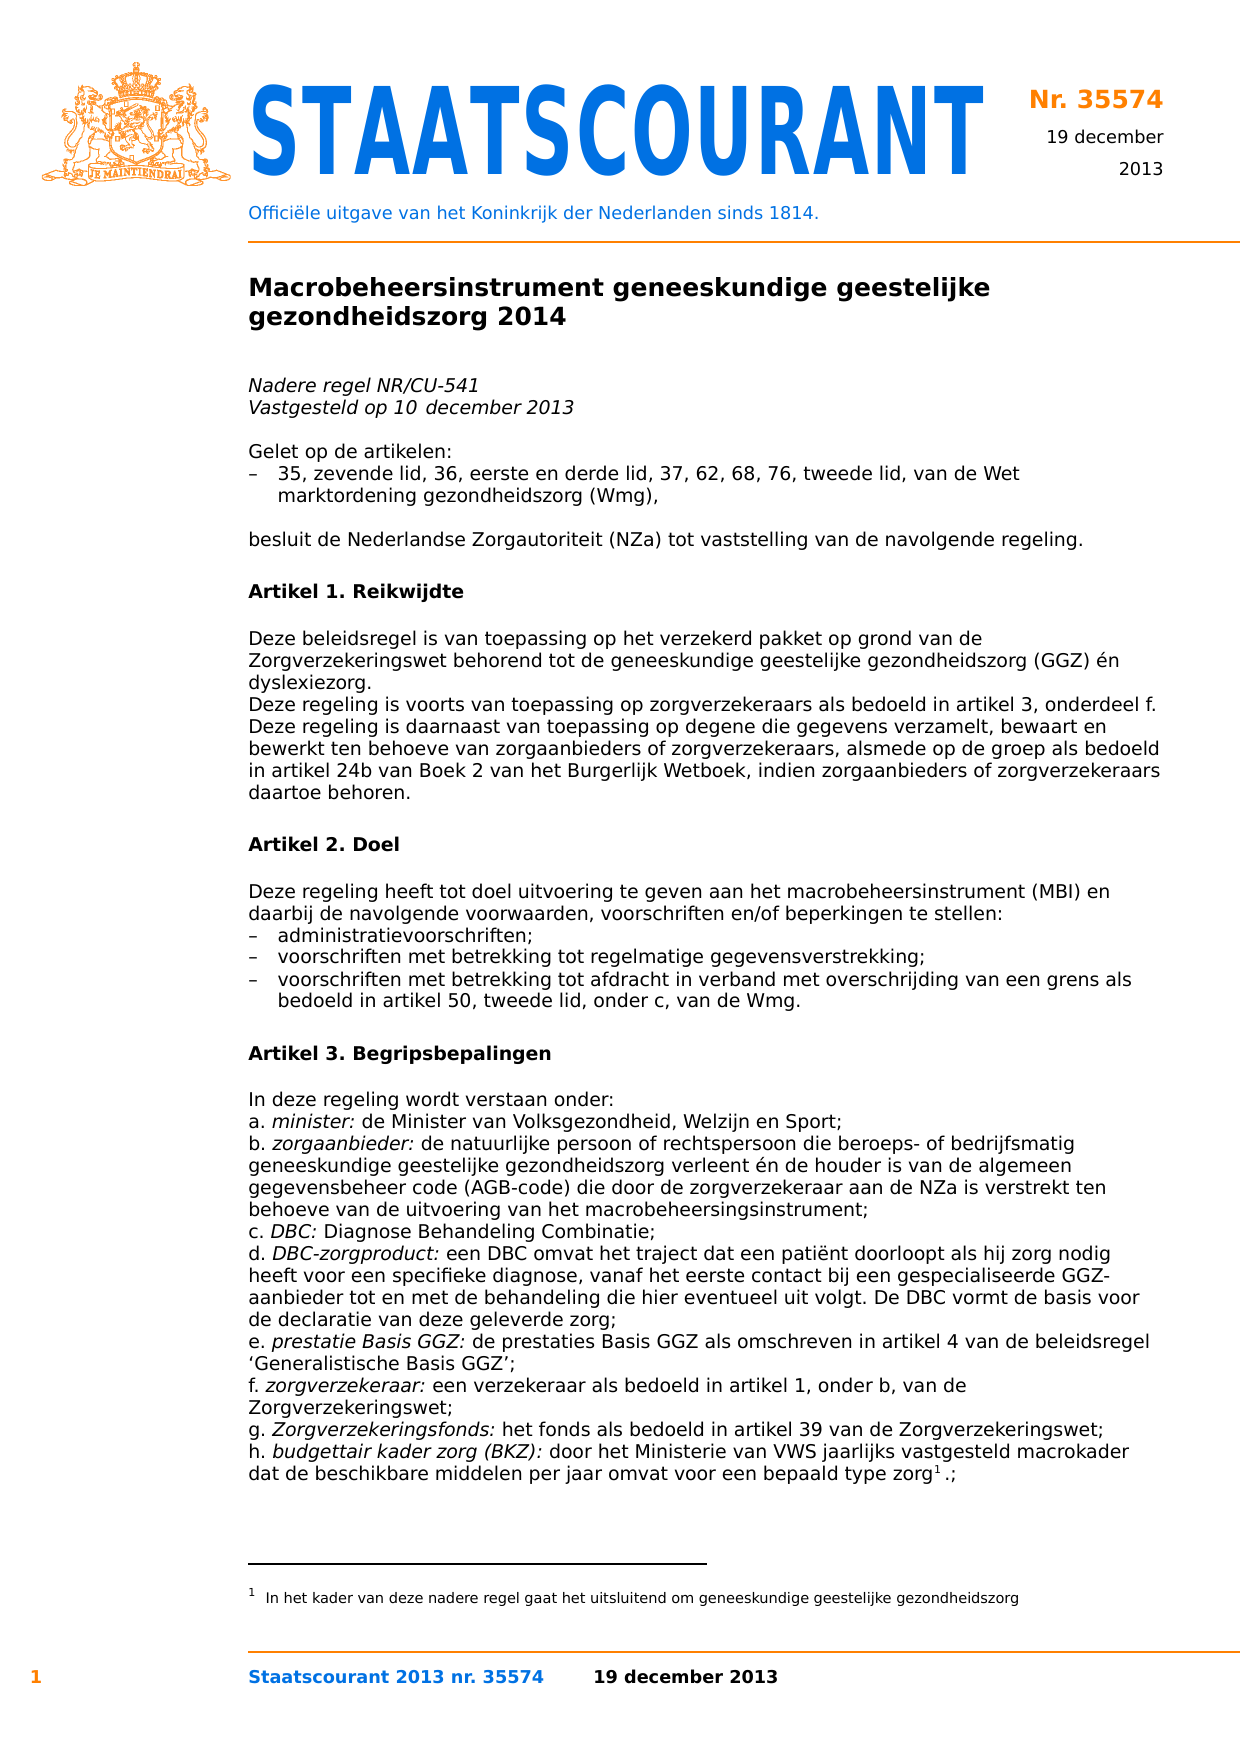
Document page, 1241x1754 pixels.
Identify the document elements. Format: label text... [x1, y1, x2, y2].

text Deze regeling is voorts van toepassing op zorgverzekeraars als bedoeld in artikel 3, onderdeel f. [248, 694, 1163, 716]
subtitle Macrobeheersinstrument geneeskundige geestelijke gezondheidszorg 2014 [248, 273, 1163, 331]
text c. DBC: Diagnose Behandeling Combinatie; [248, 1221, 1163, 1243]
text – voorschriften met betrekking tot regelmatige gegevensverstrekking; [248, 946, 1163, 968]
text In deze regeling wordt verstaan onder: [248, 1089, 1163, 1111]
text f. zorgverzekeraar: een verzekeraar als bedoeld in artikel 1, onder b, van de Zorgverzekeringswet; [248, 1375, 1163, 1419]
text g. Zorgverzekeringsfonds: het fonds als bedoeld in artikel 39 van de Zorgverzekeringswet; [248, 1419, 1163, 1441]
table_cell 19 december [998, 121, 1240, 153]
table_header STAATSCOURANT [248, 62, 998, 203]
text besluit de Nederlandse Zorgautoriteit (NZa) tot vaststelling van de navolgende regeling. [248, 529, 1163, 551]
subtitle Artikel 3. Begripsbepalingen [248, 1042, 1163, 1064]
text Gelet op de artikelen: [248, 441, 1163, 463]
text – administratievoorschriften; [248, 924, 1163, 946]
text h. budgettair kader zorg (BKZ): door het Ministerie van VWS jaarlijks vastgesteld macrokader dat de beschikbare middelen per jaar omvat voor een bepaald type zorg.; [248, 1441, 1163, 1485]
text Deze beleidsregel is van toepassing op het verzekerd pakket op grond van de Zorgverzekeringswet behorend tot de geneeskundige geestelijke gezondheidszorg (GGZ) én dyslexiezorg. [248, 628, 1163, 694]
text Nadere regel NR/CU-541 [248, 375, 1163, 397]
table_cell 2013 [998, 153, 1240, 203]
picture [41, 62, 231, 186]
table_header Nr. 35574 [998, 62, 1240, 121]
table_header [25, 62, 248, 241]
text – voorschriften met betrekking tot afdracht in verband met overschrijding van een grens als bedoeld in artikel 50, tweede lid, onder c, van de Wmg. [248, 968, 1163, 1012]
text e. prestatie Basis GGZ: de prestaties Basis GGZ als omschreven in artikel 4 van de beleidsregel ‘Generalistische Basis GGZ’; [248, 1331, 1163, 1375]
subtitle Artikel 2. Doel [248, 833, 1163, 856]
text – 35, zevende lid, 36, eerste en derde lid, 37, 62, 68, 76, tweede lid, van de Wet marktordening gezondheidszorg (Wmg), [248, 463, 1163, 507]
text Deze regeling heeft tot doel uitvoering te geven aan het macrobeheersinstrument (MBI) en daarbij de navolgende voorwaarden, voorschriften en/of beperkingen te stellen: [248, 881, 1163, 924]
table_cell Officiële uitgave van het Koninkrijk der Nederlanden sinds 1814. [248, 203, 1240, 241]
text a. minister: de Minister van Volksgezondheid, Welzijn en Sport; [248, 1111, 1163, 1133]
text Vastgesteld op 10 december 2013 [248, 397, 1163, 419]
subtitle Artikel 1. Reikwijdte [248, 581, 1163, 603]
text d. DBC-zorgproduct: een DBC omvat het traject dat een patiënt doorloopt als hij zorg nodig heeft voor een specifieke diagnose, vanaf het eerste contact bij een gespecialiseerde GGZ-aanbieder tot en met de behandeling die hier eventueel uit volgt. De DBC vormt de basis voor de declaratie van deze geleverde zorg; [248, 1243, 1163, 1331]
text Deze regeling is daarnaast van toepassing op degene die gegevens verzamelt, bewaart en bewerkt ten behoeve van zorgaanbieders of zorgverzekeraars, alsmede op de groep als bedoeld in artikel 24b van Boek 2 van het Burgerlijk Wetboek, indien zorgaanbieders of zorgverzekeraars daartoe behoren. [248, 716, 1163, 803]
text b. zorgaanbieder: de natuurlijke persoon of rechtspersoon die beroeps- of bedrijfsmatig geneeskundige geestelijke gezondheidszorg verleent én de houder is van de algemeen gegevensbeheer code (AGB-code) die door de zorgverzekeraar aan de NZa is verstrekt ten behoeve van de uitvoering van het macrobeheersingsinstrument; [248, 1133, 1163, 1221]
text In het kader van deze nadere regel gaat het uitsluitend om geneeskundige geestelijke gezondheidszorg [248, 1586, 1163, 1608]
